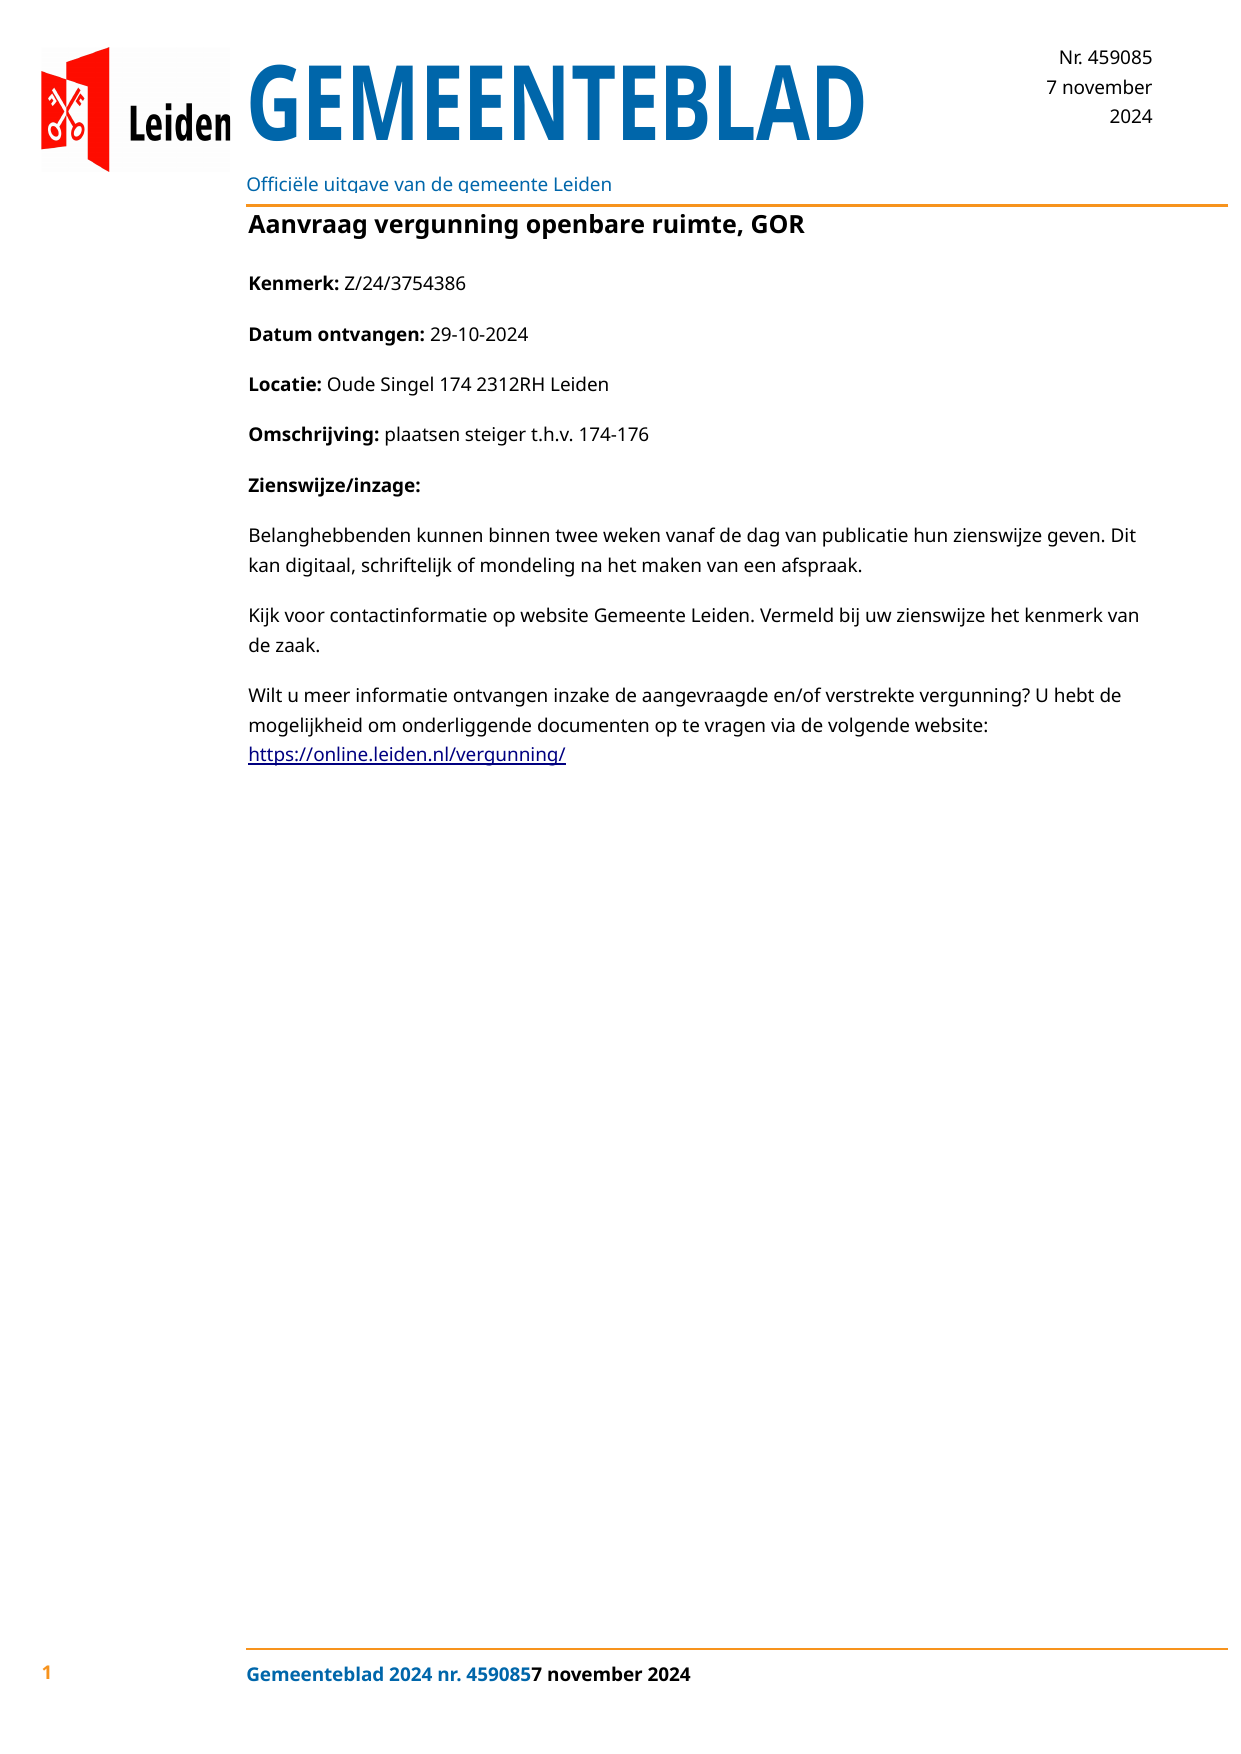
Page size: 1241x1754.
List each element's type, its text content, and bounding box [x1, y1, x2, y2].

text Omschrijving: plaatsen steiger t.h.v. 174-176 [248, 422, 1152, 447]
picture [41, 47, 231, 172]
text Zienswijze/inzage: [248, 472, 1152, 498]
text Datum ontvangen: 29-10-2024 [248, 321, 1152, 346]
text Kenmerk: Z/24/3754386 [248, 270, 1152, 296]
text Kijk voor contactinformatie op website Gemeente Leiden. Vermeld bij uw zienswijze het kenmerk van de zaak. [248, 602, 1152, 658]
text Locatie: Oude Singel 174 2312RH Leiden [248, 371, 1152, 397]
text Wilt u meer informatie ontvangen inzake de aangevraagde en/of verstrekte vergunning? U hebt de mogelijkheid om onderliggende documenten op te vragen via de volgende website: https://online.leiden.nl/vergunning/ [248, 682, 1152, 767]
text Aanvraag vergunning openbare ruimte, GOR [248, 207, 1152, 241]
text Belanghebbenden kunnen binnen twee weken vanaf de dag van publicatie hun zienswijze geven. Dit kan digitaal, schriftelijk of mondeling na het maken van een afspraak. [248, 522, 1152, 578]
